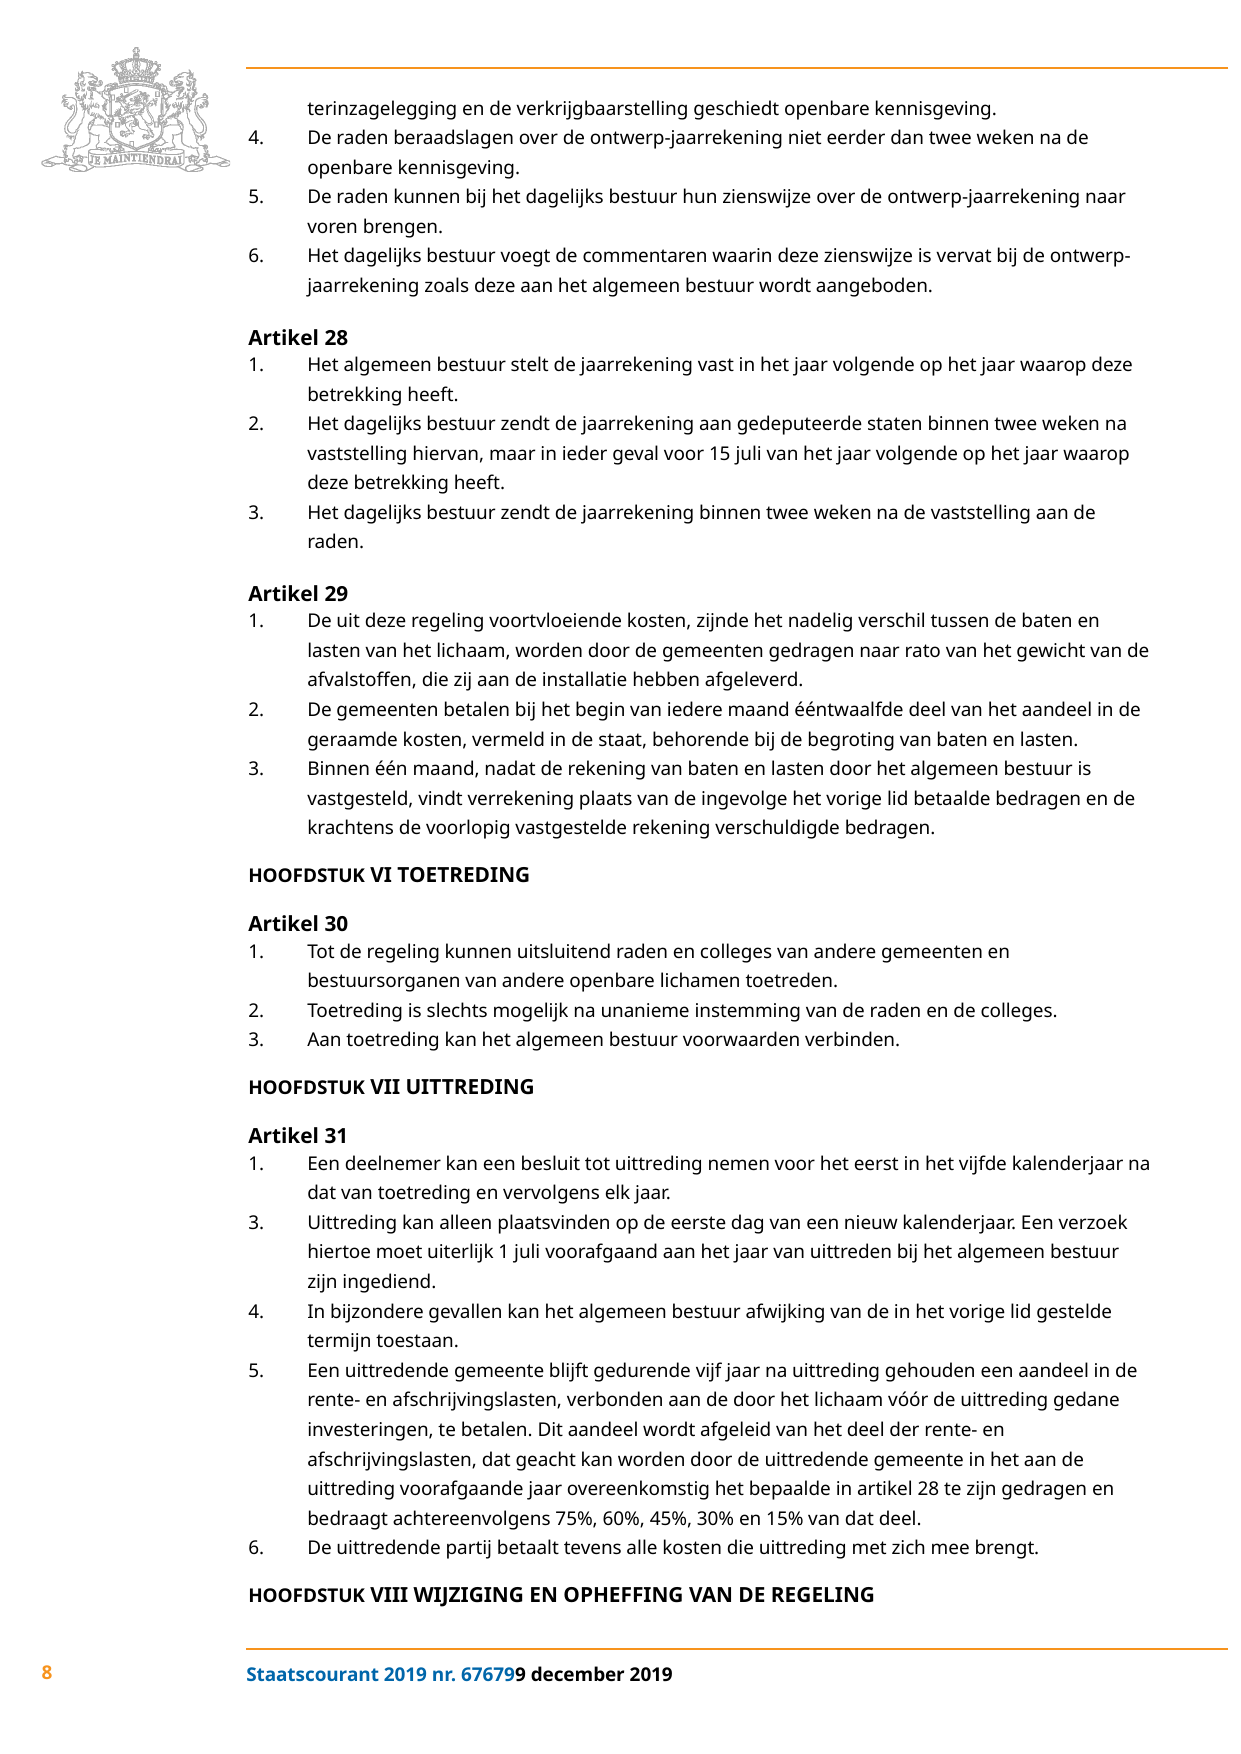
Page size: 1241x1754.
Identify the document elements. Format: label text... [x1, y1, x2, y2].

list De raden kunnen bij het dagelijks bestuur hun zienswijze over de ontwerp-jaarrekening naar voren brengen. [248, 183, 1152, 239]
list Het dagelijks bestuur zendt de jaarrekening aan gedeputeerde staten binnen twee weken na vaststelling hiervan, maar in ieder geval voor 15 juli van het jaar volgende op het jaar waarop deze betrekking heeft. [248, 410, 1152, 495]
list De raden beraadslagen over de ontwerp-jaarrekening niet eerder dan twee weken na de openbare kennisgeving. [248, 124, 1152, 180]
list Uittreding kan alleen plaatsvinden op de eerste dag van een nieuw kalenderjaar. Een verzoek hiertoe moet uiterlijk 1 juli voorafgaand aan het jaar van uittreden bij het algemeen bestuur zijn ingediend. [248, 1209, 1152, 1294]
text HOOFDSTUK VI TOETREDING [248, 860, 1152, 889]
list Het dagelijks bestuur voegt de commentaren waarin deze zienswijze is vervat bij de ontwerp-jaarrekening zoals deze aan het algemeen bestuur wordt aangeboden. [248, 243, 1152, 298]
text Artikel 31 [248, 1122, 1152, 1150]
list De uit deze regeling voortvloeiende kosten, zijnde het nadelig verschil tussen de baten en lasten van het lichaam, worden door de gemeenten gedragen naar rato van het gewicht van de afvalstoffen, die zij aan de installatie hebben afgeleverd. [248, 607, 1152, 692]
list Het dagelijks bestuur zendt de jaarrekening binnen twee weken na de vaststelling aan de raden. [248, 499, 1152, 554]
text Artikel 28 [248, 323, 1152, 351]
list Tot de regeling kunnen uitsluitend raden en colleges van andere gemeenten en bestuursorganen van andere openbare lichamen toetreden. [248, 938, 1152, 993]
text Artikel 30 [248, 909, 1152, 938]
picture [41, 47, 231, 172]
list terinzagelegging en de verkrijgbaarstelling geschiedt openbare kennisgeving. [248, 95, 1152, 121]
text HOOFDSTUK VII UITTREDING [248, 1072, 1152, 1101]
text HOOFDSTUK VIII WIJZIGING EN OPHEFFING VAN DE REGELING [248, 1580, 1152, 1609]
text Artikel 29 [248, 579, 1152, 607]
list Het algemeen bestuur stelt de jaarrekening vast in het jaar volgende op het jaar waarop deze betrekking heeft. [248, 351, 1152, 406]
list Een deelnemer kan een besluit tot uittreding nemen voor het eerst in het vijfde kalenderjaar na dat van toetreding en vervolgens elk jaar. [248, 1150, 1152, 1205]
list Aan toetreding kan het algemeen bestuur voorwaarden verbinden. [248, 1027, 1152, 1052]
list Toetreding is slechts mogelijk na unanieme instemming van de raden en de colleges. [248, 997, 1152, 1023]
list De gemeenten betalen bij het begin van iedere maand ééntwaalfde deel van het aandeel in de geraamde kosten, vermeld in de staat, behorende bij de begroting van baten en lasten. [248, 696, 1152, 752]
list Een uittredende gemeente blijft gedurende vijf jaar na uittreding gehouden een aandeel in de rente- en afschrijvingslasten, verbonden aan de door het lichaam vóór de uittreding gedane investeringen, te betalen. Dit aandeel wordt afgeleid van het deel der rente- en afschrijvingslasten, dat geacht kan worden door de uittredende gemeente in het aan de uittreding voorafgaande jaar overeenkomstig het bepaalde in artikel 28 te zijn gedragen en bedraagt achtereenvolgens 75%, 60%, 45%, 30% en 15% van dat deel. [248, 1357, 1152, 1531]
list In bijzondere gevallen kan het algemeen bestuur afwijking van de in het vorige lid gestelde termijn toestaan. [248, 1298, 1152, 1353]
list Binnen één maand, nadat de rekening van baten en lasten door het algemeen bestuur is vastgesteld, vindt verrekening plaats van de ingevolge het vorige lid betaalde bedragen en de krachtens de voorlopig vastgestelde rekening verschuldigde bedragen. [248, 755, 1152, 840]
list De uittredende partij betaalt tevens alle kosten die uittreding met zich mee brengt. [248, 1534, 1152, 1560]
